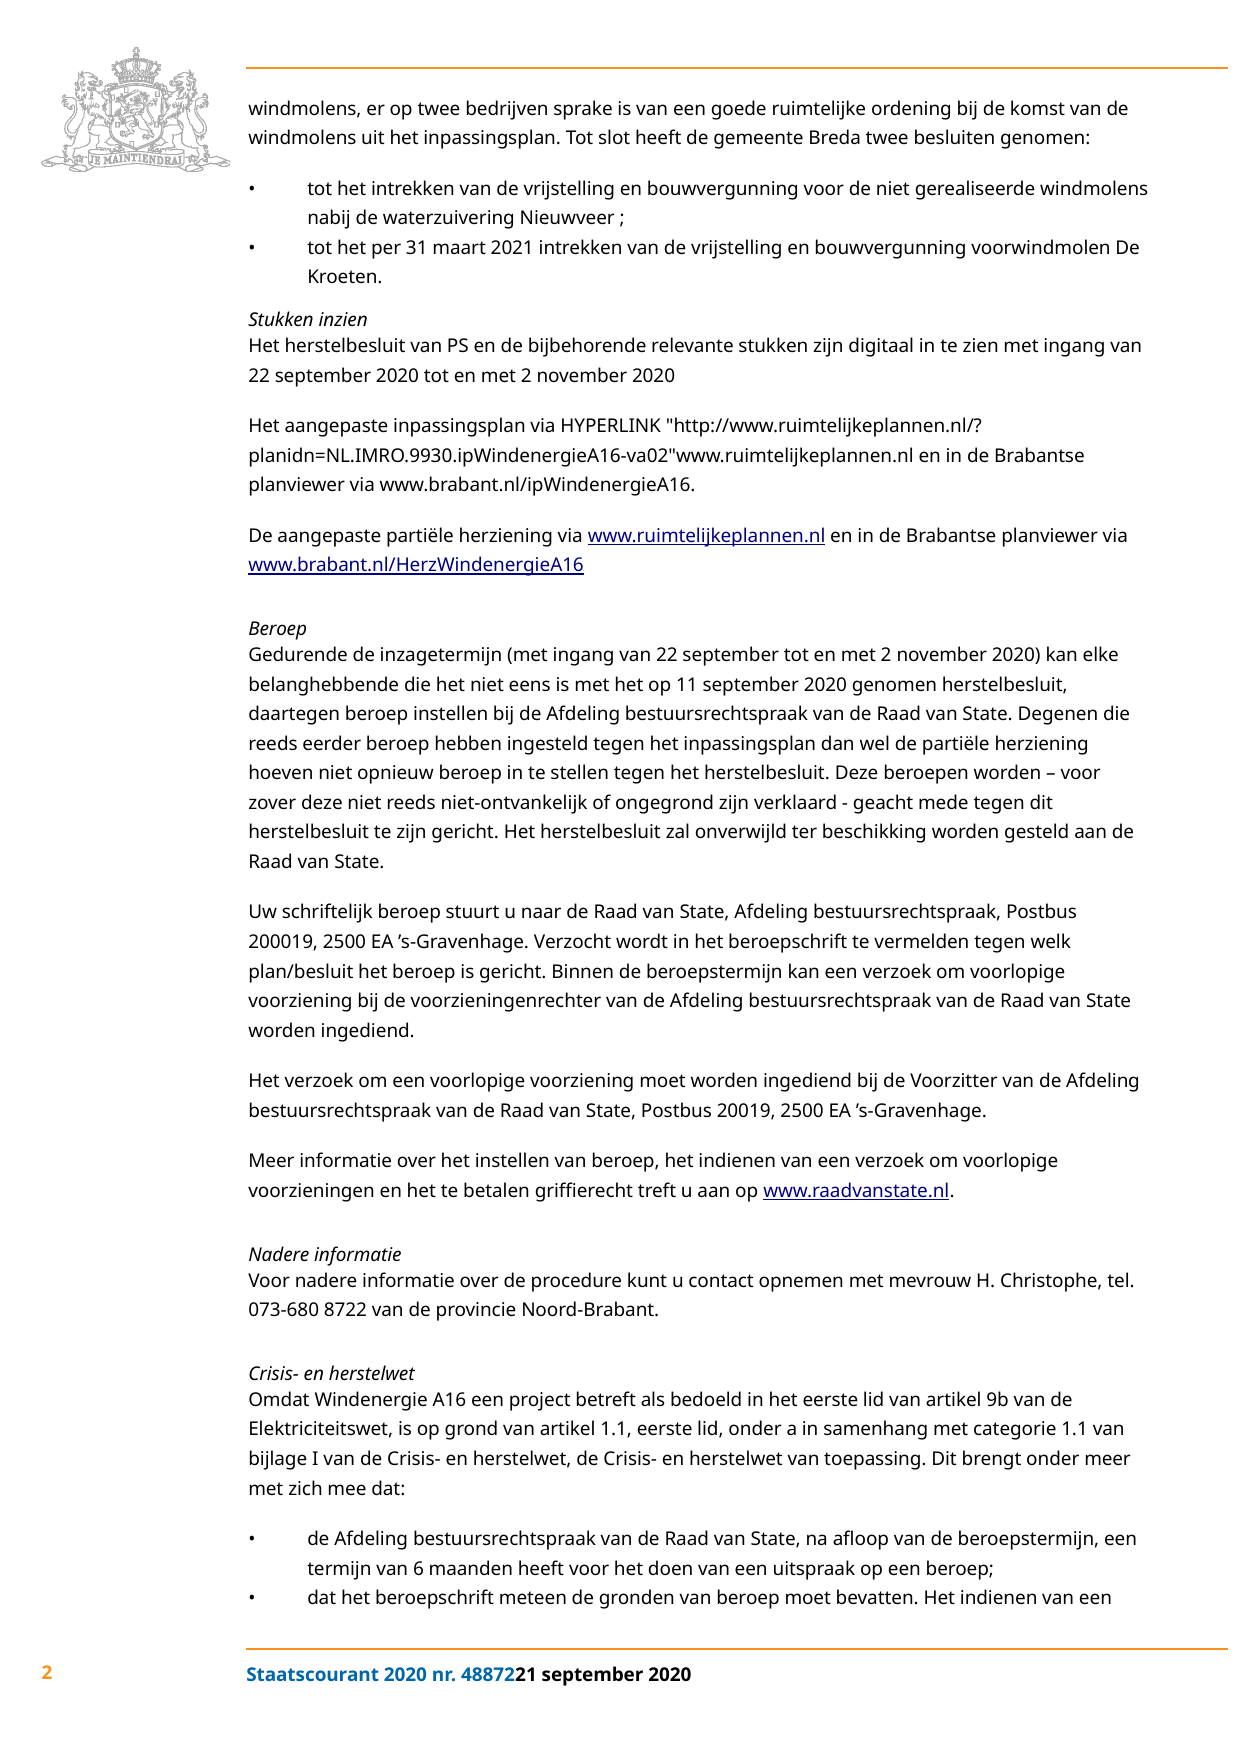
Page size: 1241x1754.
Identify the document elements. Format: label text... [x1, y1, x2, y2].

list de Afdeling bestuursrechtspraak van de Raad van State, na afloop van de beroepstermijn, een termijn van 6 maanden heeft voor het doen van een uitspraak op een beroep; [248, 1525, 1152, 1581]
text De aangepaste partiële herziening via www.ruimtelijkeplannen.nl en in de Brabantse planviewer via www.brabant.nl/HerzWindenergieA16 [248, 522, 1152, 577]
text windmolens, er op twee bedrijven sprake is van een goede ruimtelijke ordening bij de komst van de windmolens uit het inpassingsplan. Tot slot heeft de gemeente Breda twee besluiten genomen: [248, 95, 1152, 150]
text Het herstelbesluit van PS en de bijbehorende relevante stukken zijn digitaal in te zien met ingang van 22 september 2020 tot en met 2 november 2020 [248, 332, 1152, 388]
text Gedurende de inzagetermijn (met ingang van 22 september tot en met 2 november 2020) kan elke belanghebbende die het niet eens is met het op 11 september 2020 genomen herstelbesluit, daartegen beroep instellen bij de Afdeling bestuursrechtspraak van de Raad van State. Degenen die reeds eerder beroep hebben ingesteld tegen het inpassingsplan dan wel de partiële herziening hoeven niet opnieuw beroep in te stellen tegen het herstelbesluit. Deze beroepen worden – voor zover deze niet reeds niet-ontvankelijk of ongegrond zijn verklaard - geacht mede tegen dit herstelbesluit te zijn gericht. Het herstelbesluit zal onverwijld ter beschikking worden gesteld aan de Raad van State. [248, 641, 1152, 874]
text Beroep [248, 616, 1152, 641]
list tot het intrekken van de vrijstelling en bouwvergunning voor de niet gerealiseerde windmolens nabij de waterzuivering Nieuwveer ; [248, 175, 1152, 230]
text Omdat Windenergie A16 een project betreft als bedoeld in het eerste lid van artikel 9b van de Elektriciteitswet, is op grond van artikel 1.1, eerste lid, onder a in samenhang met categorie 1.1 van bijlage I van de Crisis- en herstelwet, de Crisis- en herstelwet van toepassing. Dit brengt onder meer met zich mee dat: [248, 1386, 1152, 1501]
list dat het beroepschrift meteen de gronden van beroep moet bevatten. Het indienen van een [248, 1584, 1152, 1610]
text Meer informatie over het instellen van beroep, het indienen van een verzoek om voorlopige voorzieningen en het te betalen griffierecht treft u aan op www.raadvanstate.nl. [248, 1147, 1152, 1203]
text Crisis- en herstelwet [248, 1360, 1152, 1386]
text Nadere informatie [248, 1241, 1152, 1267]
text Stukken inzien [248, 307, 1152, 332]
list tot het per 31 maart 2021 intrekken van de vrijstelling en bouwvergunning voorwindmolen De Kroeten. [248, 234, 1152, 289]
text Het verzoek om een voorlopige voorziening moet worden ingediend bij de Voorzitter van de Afdeling bestuursrechtspraak van de Raad van State, Postbus 20019, 2500 EA ’s-Gravenhage. [248, 1067, 1152, 1123]
text Het aangepaste inpassingsplan via HYPERLINK "http://www.ruimtelijkeplannen.nl/?planidn=NL.IMRO.9930.ipWindenergieA16-va02"www.ruimtelijkeplannen.nl en in de Brabantse planviewer via www.brabant.nl/ipWindenergieA16. [248, 412, 1152, 497]
text Uw schriftelijk beroep stuurt u naar de Raad van State, Afdeling bestuursrechtspraak, Postbus 200019, 2500 EA ’s-Gravenhage. Verzocht wordt in het beroepschrift te vermelden tegen welk plan/besluit het beroep is gericht. Binnen de beroepstermijn kan een verzoek om voorlopige voorziening bij de voorzieningenrechter van de Afdeling bestuursrechtspraak van de Raad van State worden ingediend. [248, 899, 1152, 1043]
text Voor nadere informatie over de procedure kunt u contact opnemen met mevrouw H. Christophe, tel. 073-680 8722 van de provincie Noord-Brabant. [248, 1267, 1152, 1322]
picture [41, 47, 231, 172]
